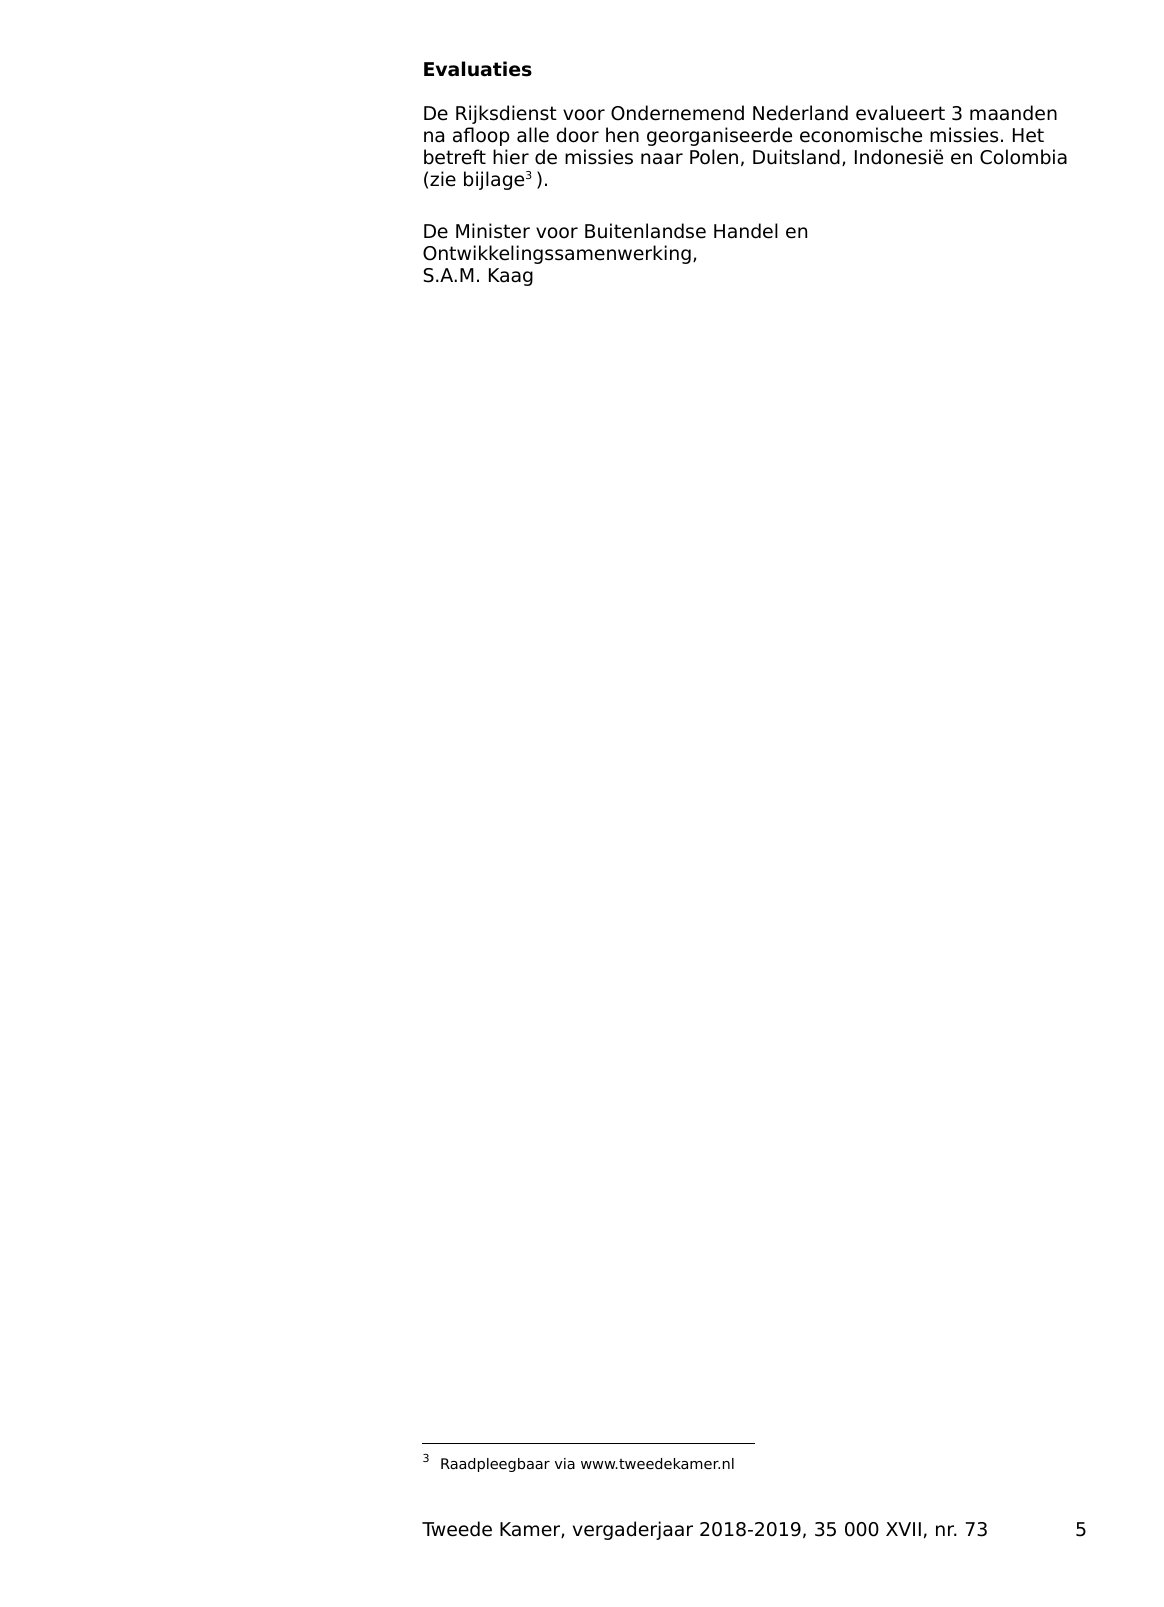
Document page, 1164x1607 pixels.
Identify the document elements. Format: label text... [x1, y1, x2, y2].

subtitle Evaluaties [422, 59, 1087, 81]
text De Minister voor Buitenlandse Handel en Ontwikkelingssamenwerking, S.A.M. Kaag [422, 221, 1087, 287]
text Raadpleegbaar via www.tweedekamer.nl [422, 1452, 1087, 1474]
text De Rijksdienst voor Ondernemend Nederland evalueert 3 maanden na afloop alle door hen georganiseerde economische missies. Het betreft hier de missies naar Polen, Duitsland, Indonesië en Colombia (zie bijlage). [422, 103, 1087, 191]
